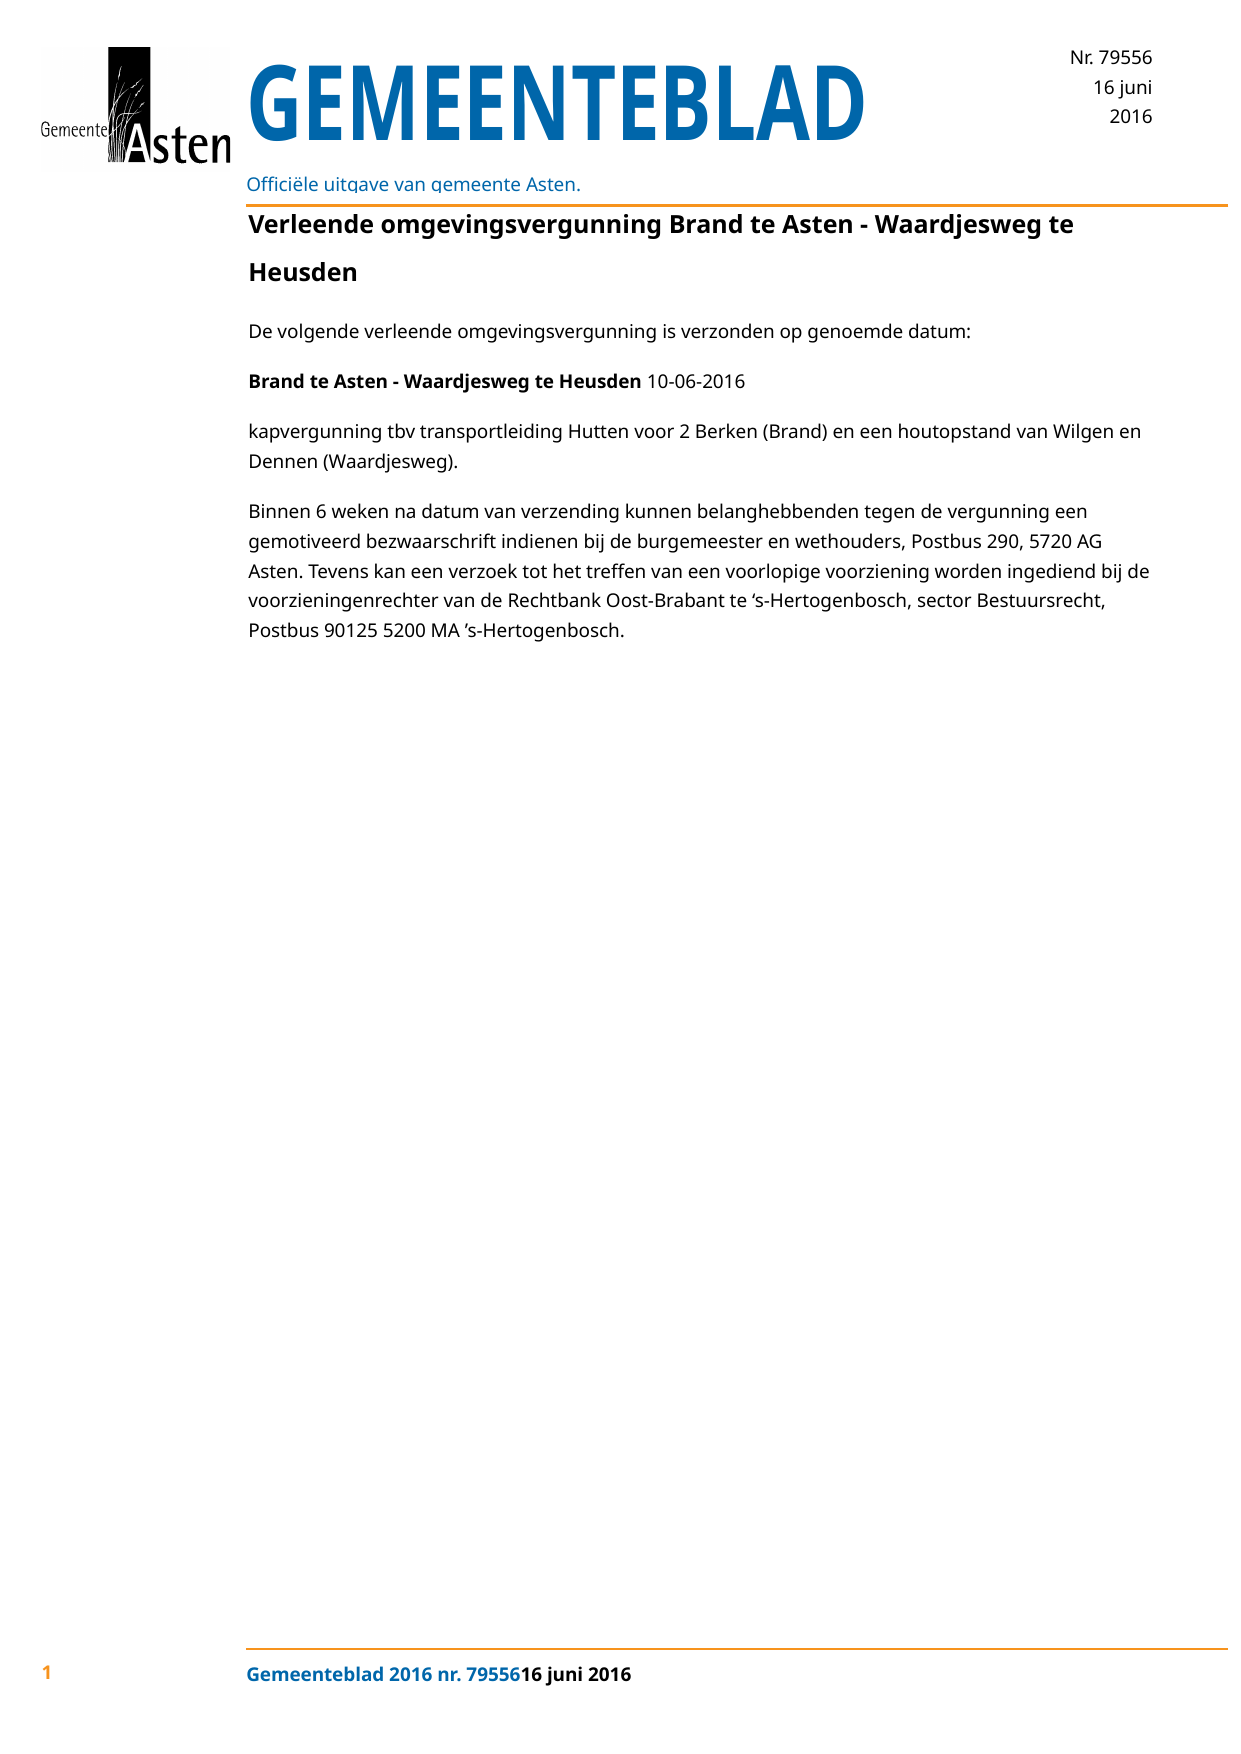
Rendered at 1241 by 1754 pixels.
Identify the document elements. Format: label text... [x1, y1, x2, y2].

picture [41, 47, 231, 172]
text De volgende verleende omgevingsvergunning is verzonden op genoemde datum: [248, 318, 1152, 344]
text kapvergunning tbv transportleiding Hutten voor 2 Berken (Brand) en een houtopstand van Wilgen en Dennen (Waardjesweg). [248, 419, 1152, 474]
text Brand te Asten - Waardjesweg te Heusden 10-06-2016 [248, 368, 1152, 394]
text Verleende omgevingsvergunning Brand te Asten - Waardjesweg te Heusden [248, 207, 1152, 288]
text Binnen 6 weken na datum van verzending kunnen belanghebbenden tegen de vergunning een gemotiveerd bezwaarschrift indienen bij de burgemeester en wethouders, Postbus 290, 5720 AG Asten. Tevens kan een verzoek tot het treffen van een voorlopige voorziening worden ingediend bij de voorzieningenrechter van de Rechtbank Oost-Brabant te ‘s-Hertogenbosch, sector Bestuursrecht, Postbus 90125 5200 MA ’s-Hertogenbosch. [248, 499, 1152, 643]
